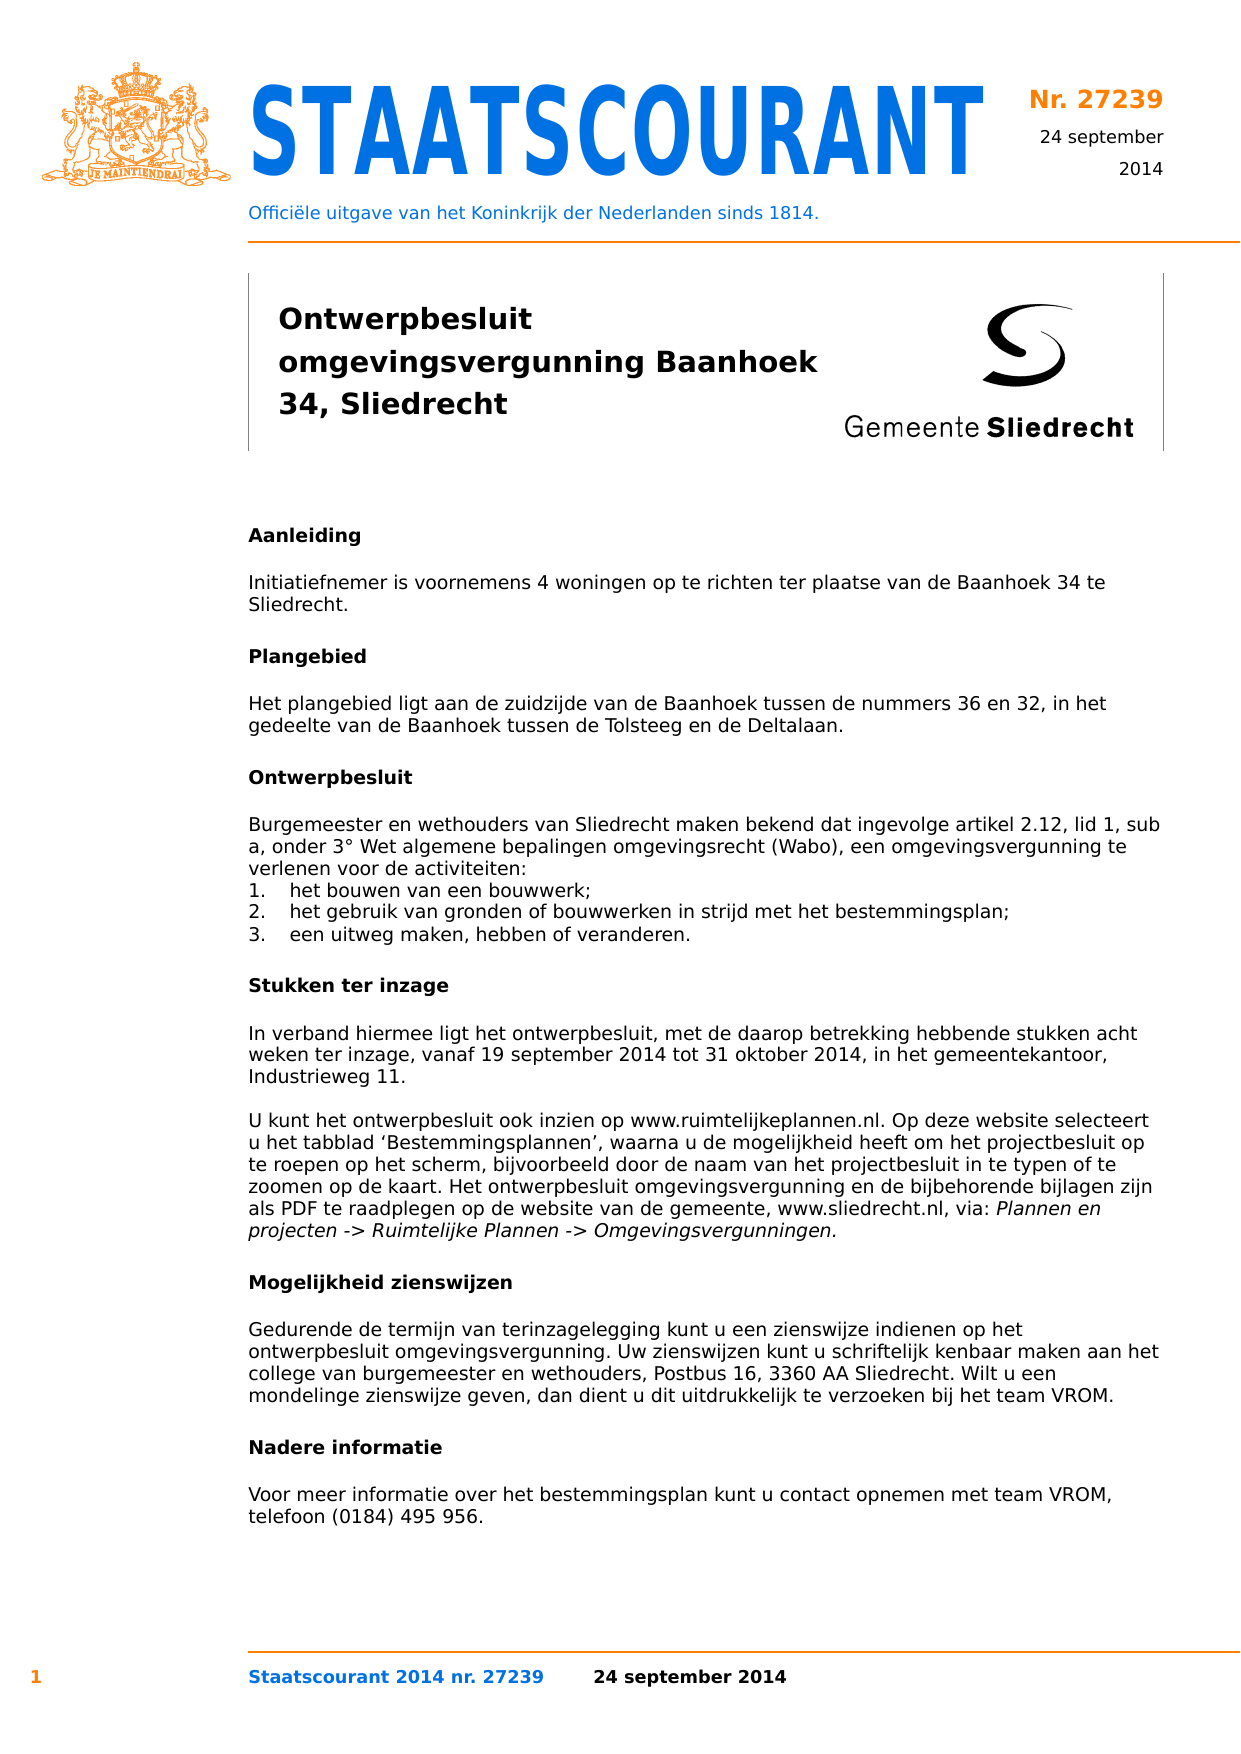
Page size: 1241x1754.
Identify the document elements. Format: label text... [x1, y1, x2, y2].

subtitle Plangebied [248, 646, 1163, 668]
subtitle Ontwerpbesluit [248, 767, 1163, 788]
subtitle Ontwerpbesluit omgevingsvergunning Baanhoek 34, Sliedrecht [249, 273, 1163, 451]
table_cell 24 september [998, 121, 1240, 153]
subtitle Nadere informatie [248, 1437, 1163, 1459]
text 3. een uitweg maken, hebben of veranderen. [248, 923, 1163, 945]
table_cell 2014 [998, 153, 1240, 203]
text Het plangebied ligt aan de zuidzijde van de Baanhoek tussen de nummers 36 en 32, in het gedeelte van de Baanhoek tussen de Tolsteeg en de Deltalaan. [248, 693, 1163, 737]
table_header [25, 62, 248, 241]
table_header STAATSCOURANT [248, 62, 998, 203]
text 1. het bouwen van een bouwwerk; [248, 879, 1163, 901]
subtitle Mogelijkheid zienswijzen [248, 1272, 1163, 1294]
picture [844, 302, 1134, 439]
text Initiatiefnemer is voornemens 4 woningen op te richten ter plaatse van de Baanhoek 34 te Sliedrecht. [248, 572, 1163, 616]
subtitle Aanleiding [248, 525, 1163, 547]
subtitle Stukken ter inzage [248, 975, 1163, 997]
text U kunt het ontwerpbesluit ook inzien op www.ruimtelijkeplannen.nl. Op deze website selecteert u het tabblad ‘Bestemmingsplannen’, waarna u de mogelijkheid heeft om het projectbesluit op te roepen op het scherm, bijvoorbeeld door de naam van het projectbesluit in te typen of te zoomen op de kaart. Het ontwerpbesluit omgevingsvergunning en de bijbehorende bijlagen zijn als PDF te raadplegen op de website van de gemeente, www.sliedrecht.nl, via: Plannen en projecten -> Ruimtelijke Plannen -> Omgevingsvergunningen. [248, 1110, 1163, 1242]
table_cell Officiële uitgave van het Koninkrijk der Nederlanden sinds 1814. [248, 203, 1240, 241]
picture [41, 62, 231, 186]
text Voor meer informatie over het bestemmingsplan kunt u contact opnemen met team VROM, telefoon (0184) 495 956. [248, 1484, 1163, 1528]
text In verband hiermee ligt het ontwerpbesluit, met de daarop betrekking hebbende stukken acht weken ter inzage, vanaf 19 september 2014 tot 31 oktober 2014, in het gemeentekantoor, Industrieweg 11. [248, 1022, 1163, 1088]
table_header Nr. 27239 [998, 62, 1240, 121]
text Burgemeester en wethouders van Sliedrecht maken bekend dat ingevolge artikel 2.12, lid 1, sub a, onder 3° Wet algemene bepalingen omgevingsrecht (Wabo), een omgevingsvergunning te verlenen voor de activiteiten: [248, 813, 1163, 879]
text Gedurende de termijn van terinzagelegging kunt u een zienswijze indienen op het ontwerpbesluit omgevingsvergunning. Uw zienswijzen kunt u schriftelijk kenbaar maken aan het college van burgemeester en wethouders, Postbus 16, 3360 AA Sliedrecht. Wilt u een mondelinge zienswijze geven, dan dient u dit uitdrukkelijk te verzoeken bij het team VROM. [248, 1319, 1163, 1407]
text 2. het gebruik van gronden of bouwwerken in strijd met het bestemmingsplan; [248, 901, 1163, 923]
